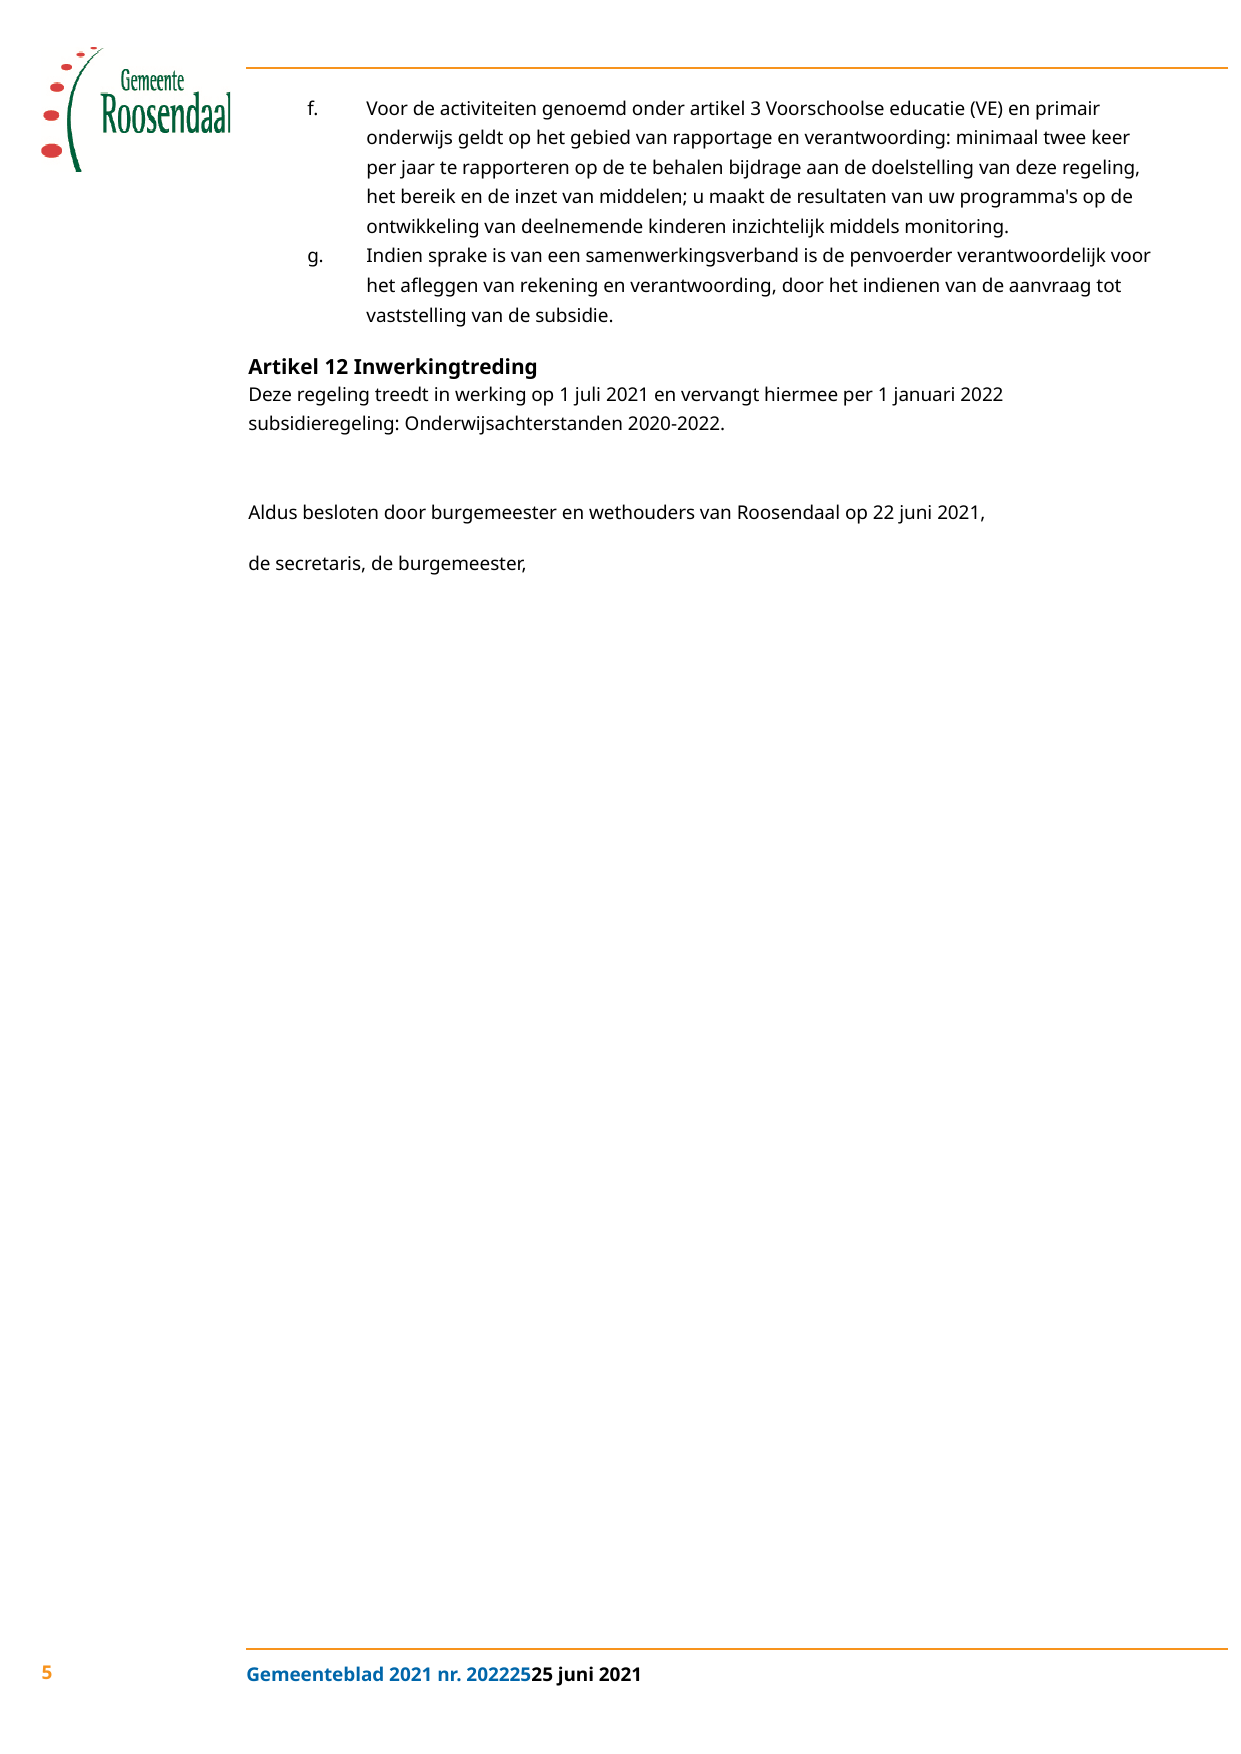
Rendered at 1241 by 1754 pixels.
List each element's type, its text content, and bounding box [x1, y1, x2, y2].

text Artikel 12 Inwerkingtreding [248, 352, 1152, 381]
text de secretaris, de burgemeester, [248, 551, 1152, 576]
picture [41, 47, 231, 172]
list Voor de activiteiten genoemd onder artikel 3 Voorschoolse educatie (VE) en primair onderwijs geldt op het gebied van rapportage en verantwoording: minimaal twee keer per jaar te rapporteren op de te behalen bijdrage aan de doelstelling van deze regeling, het bereik en de inzet van middelen; u maakt de resultaten van uw programma's op de ontwikkeling van deelnemende kinderen inzichtelijk middels monitoring. [307, 95, 1152, 239]
text Deze regeling treedt in werking op 1 juli 2021 en vervangt hiermee per 1 januari 2022 subsidieregeling: Onderwijsachterstanden 2020-2022. [248, 381, 1152, 436]
list Indien sprake is van een samenwerkingsverband is de penvoerder verantwoordelijk voor het afleggen van rekening en verantwoording, door het indienen van de aanvraag tot vaststelling van de subsidie. [307, 243, 1152, 328]
text Aldus besloten door burgemeester en wethouders van Roosendaal op 22 juni 2021, [248, 499, 1152, 525]
